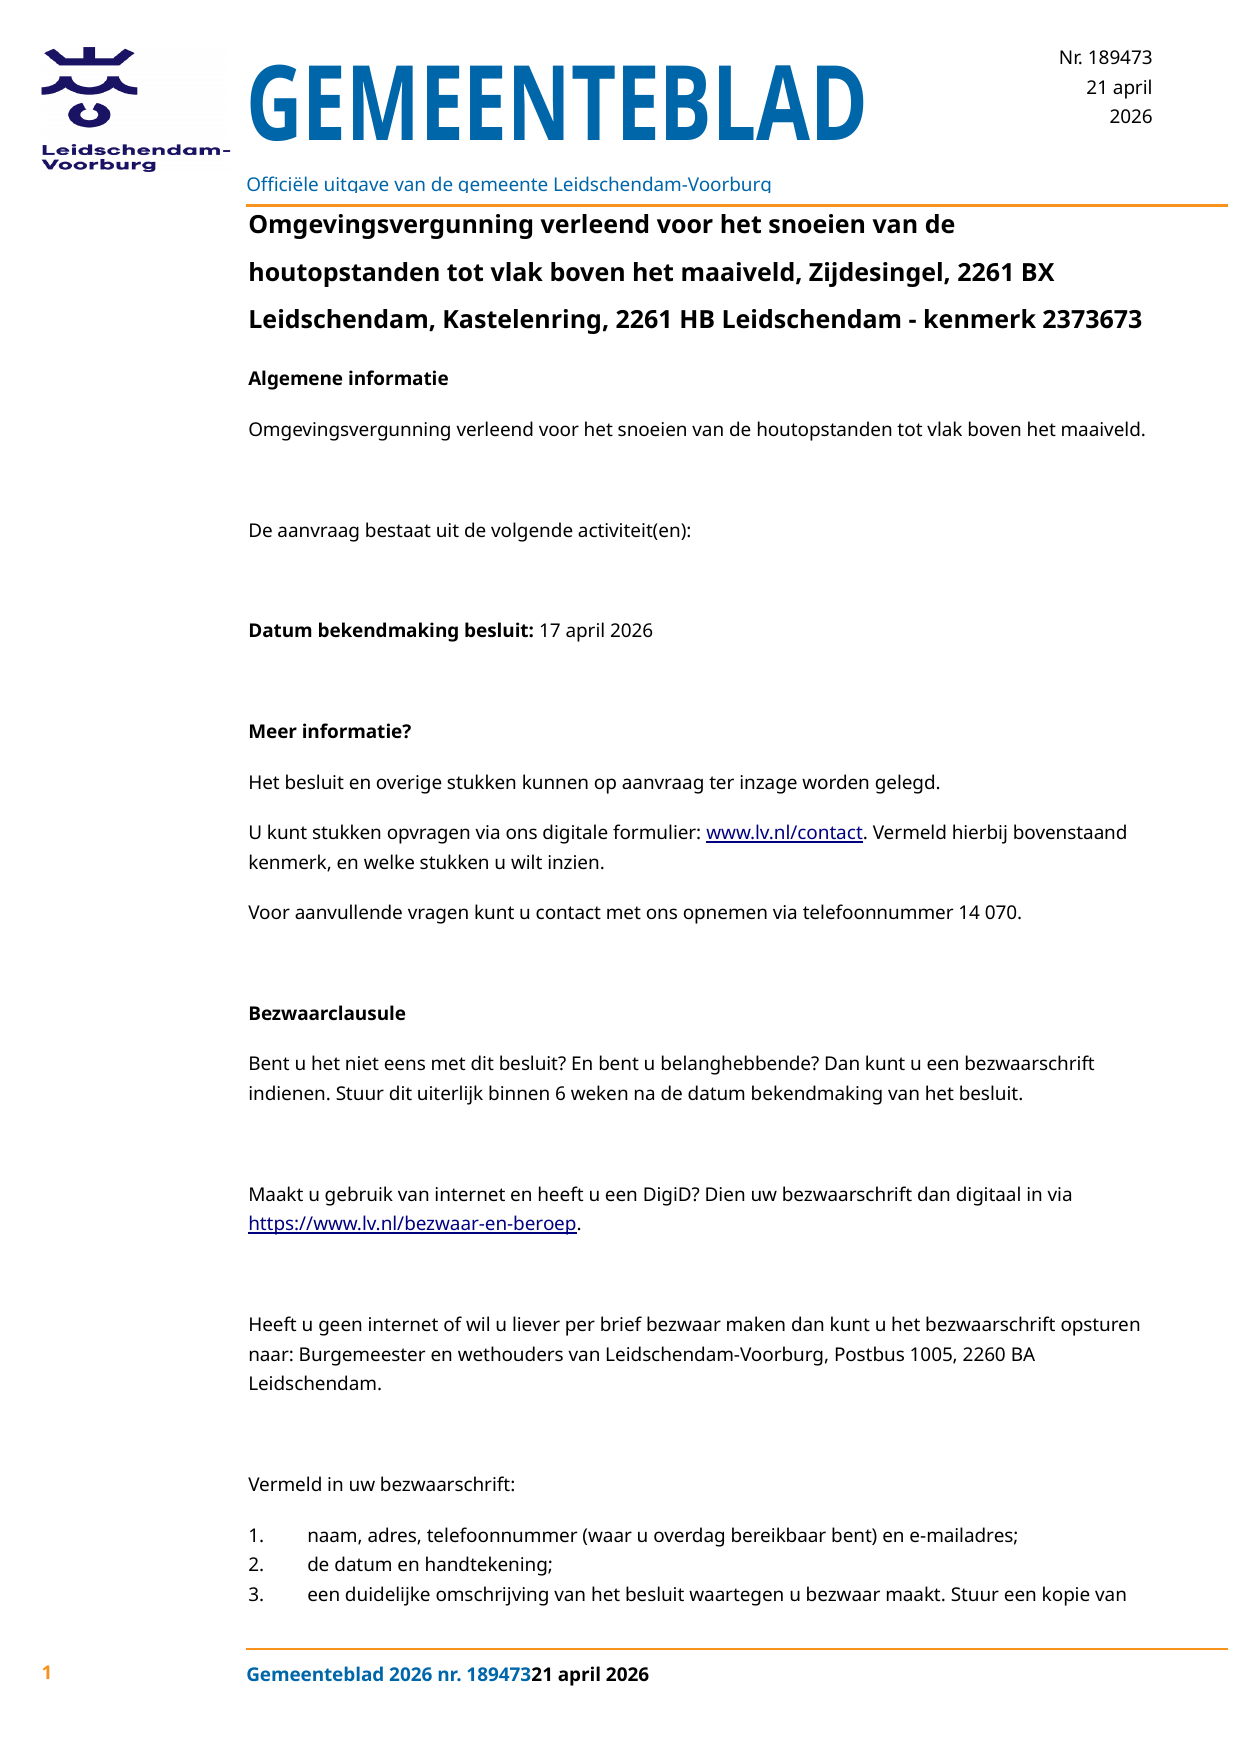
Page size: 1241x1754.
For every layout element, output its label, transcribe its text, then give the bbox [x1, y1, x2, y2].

text Voor aanvullende vragen kunt u contact met ons opnemen via telefoonnummer 14 070. [248, 899, 1152, 925]
text De aanvraag bestaat uit de volgende activiteit(en): [248, 517, 1152, 542]
list een duidelijke omschrijving van het besluit waartegen u bezwaar maakt. Stuur een kopie van [248, 1581, 1152, 1607]
text Datum bekendmaking besluit: 17 april 2026 [248, 618, 1152, 643]
text Meer informatie? [248, 718, 1152, 744]
text Bent u het niet eens met dit besluit? En bent u belanghebbende? Dan kunt u een bezwaarschrift indienen. Stuur dit uiterlijk binnen 6 weken na de datum bekendmaking van het besluit. [248, 1051, 1152, 1106]
list de datum en handtekening; [248, 1551, 1152, 1577]
text Maakt u gebruik van internet en heeft u een DigiD? Dien uw bezwaarschrift dan digitaal in via https://www.lv.nl/bezwaar-en-beroep. [248, 1181, 1152, 1236]
text U kunt stukken opvragen via ons digitale formulier: www.lv.nl/contact. Vermeld hierbij bovenstaand kenmerk, en welke stukken u wilt inzien. [248, 819, 1152, 874]
text Vermeld in uw bezwaarschrift: [248, 1471, 1152, 1497]
text Het besluit en overige stukken kunnen op aanvraag ter inzage worden gelegd. [248, 769, 1152, 794]
text Heeft u geen internet of wil u liever per brief bezwaar maken dan kunt u het bezwaarschrift opsturen naar: Burgemeester en wethouders van Leidschendam-Voorburg, Postbus 1005, 2260 BA Leidschendam. [248, 1311, 1152, 1396]
text Algemene informatie [248, 366, 1152, 391]
text Bezwaarclausule [248, 1000, 1152, 1026]
list naam, adres, telefoonnummer (waar u overdag bereikbaar bent) en e-mailadres; [248, 1522, 1152, 1547]
picture [41, 47, 231, 172]
text Omgevingsvergunning verleend voor het snoeien van de houtopstanden tot vlak boven het maaiveld. [248, 416, 1152, 442]
text Omgevingsvergunning verleend voor het snoeien van de houtopstanden tot vlak boven het maaiveld, Zijdesingel, 2261 BX Leidschendam, Kastelenring, 2261 HB Leidschendam - kenmerk 2373673 [248, 207, 1152, 336]
